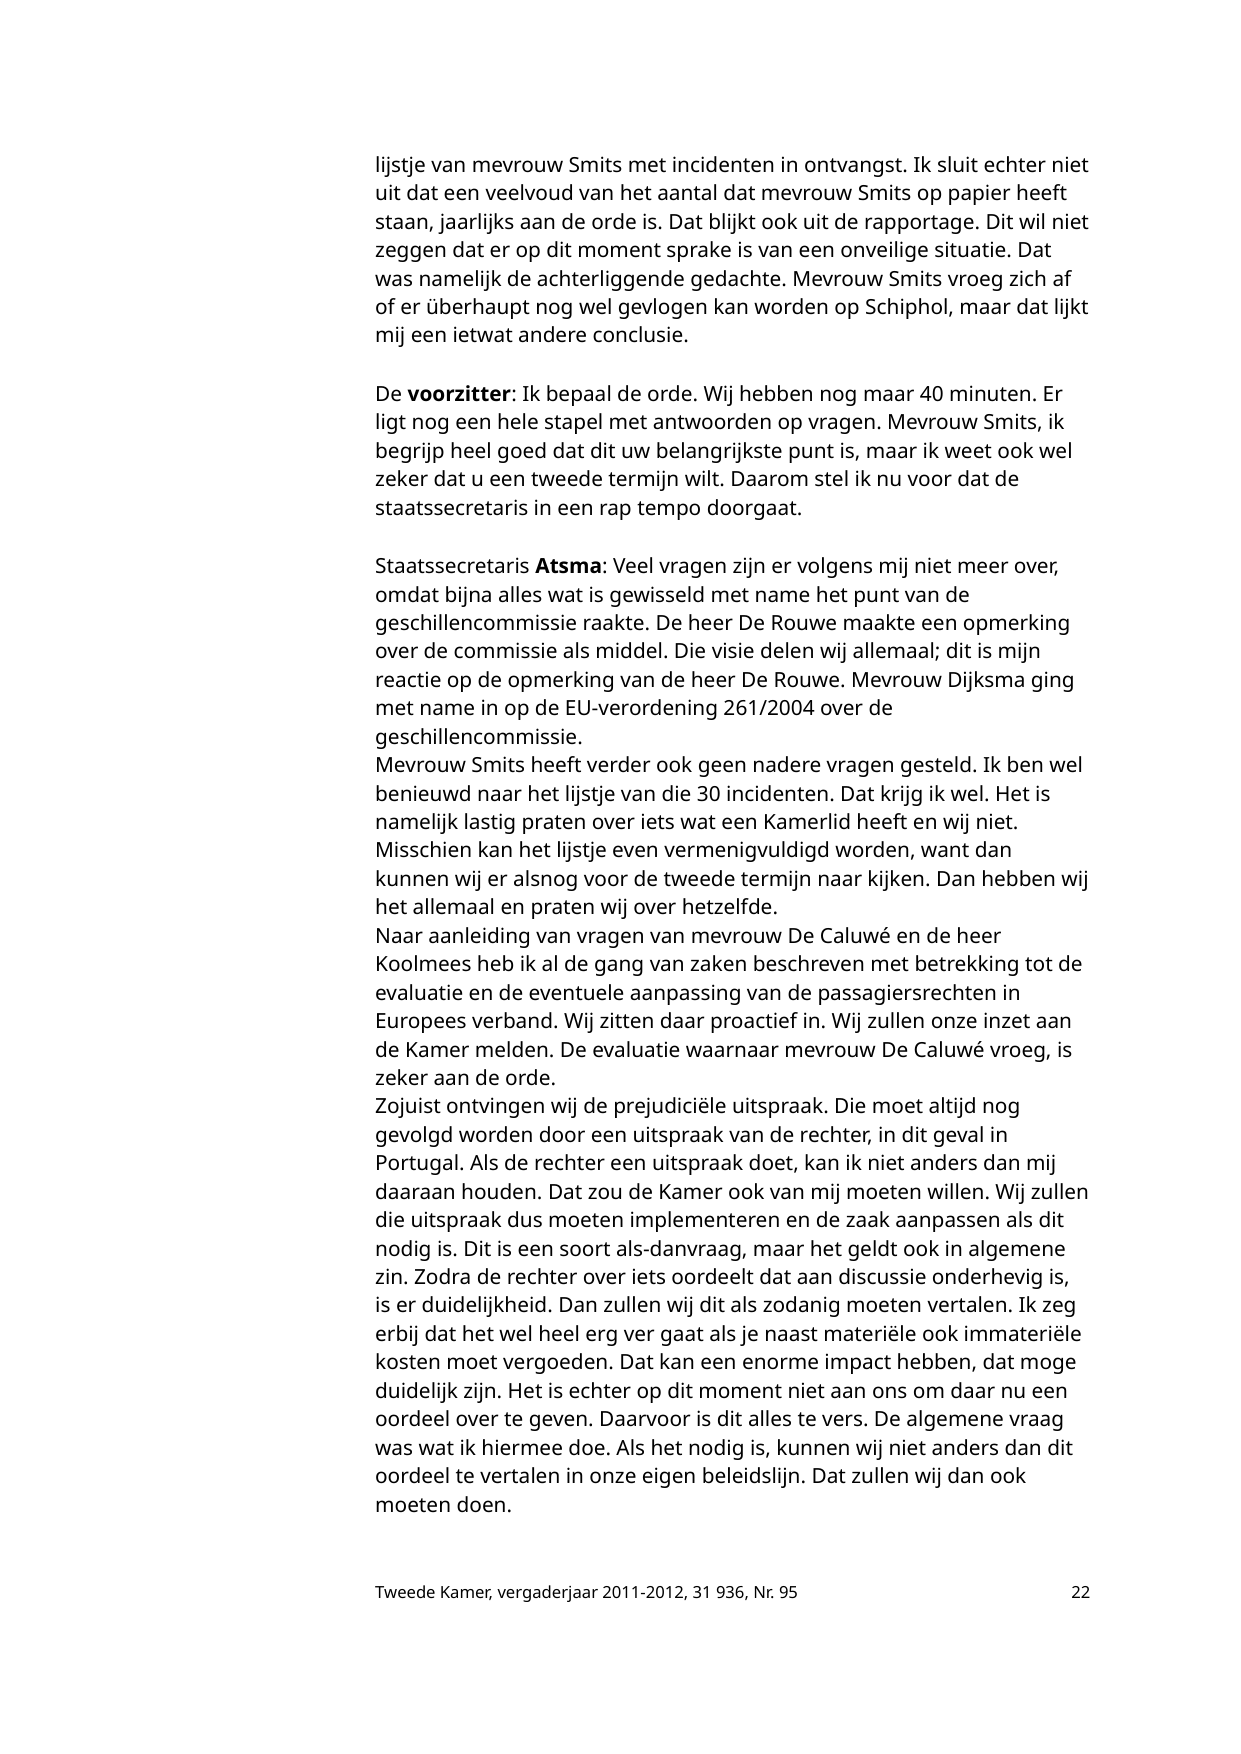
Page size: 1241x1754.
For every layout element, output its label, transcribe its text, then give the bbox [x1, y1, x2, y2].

text De voorzitter: Ik bepaal de orde. Wij hebben nog maar 40 minuten. Er ligt nog een hele stapel met antwoorden op vragen. Mevrouw Smits, ik begrijp heel goed dat dit uw belangrijkste punt is, maar ik weet ook wel zeker dat u een tweede termijn wilt. Daarom stel ik nu voor dat de staatssecretaris in een rap tempo doorgaat. [375, 379, 1090, 521]
text Staatssecretaris Atsma: Veel vragen zijn er volgens mij niet meer over, omdat bijna alles wat is gewisseld met name het punt van de geschillencommissie raakte. De heer De Rouwe maakte een opmerking over de commissie als middel. Die visie delen wij allemaal; dit is mijn reactie op de opmerking van de heer De Rouwe. Mevrouw Dijksma ging met name in op de EU-verordening 261/2004 over de geschillencommissie. [375, 551, 1090, 750]
text lijstje van mevrouw Smits met incidenten in ontvangst. Ik sluit echter niet uit dat een veelvoud van het aantal dat mevrouw Smits op papier heeft staan, jaarlijks aan de orde is. Dat blijkt ook uit de rapportage. Dit wil niet zeggen dat er op dit moment sprake is van een onveilige situatie. Dat was namelijk de achterliggende gedachte. Mevrouw Smits vroeg zich af of er überhaupt nog wel gevlogen kan worden op Schiphol, maar dat lijkt mij een ietwat andere conclusie. [375, 150, 1090, 349]
text Naar aanleiding van vragen van mevrouw De Caluwé en de heer Koolmees heb ik al de gang van zaken beschreven met betrekking tot de evaluatie en de eventuele aanpassing van de passagiersrechten in Europees verband. Wij zitten daar proactief in. Wij zullen onze inzet aan de Kamer melden. De evaluatie waarnaar mevrouw De Caluwé vroeg, is zeker aan de orde. [375, 921, 1090, 1092]
text Zojuist ontvingen wij de prejudiciële uitspraak. Die moet altijd nog gevolgd worden door een uitspraak van de rechter, in dit geval in Portugal. Als de rechter een uitspraak doet, kan ik niet anders dan mij daaraan houden. Dat zou de Kamer ook van mij moeten willen. Wij zullen die uitspraak dus moeten implementeren en de zaak aanpassen als dit nodig is. Dit is een soort als-danvraag, maar het geldt ook in algemene zin. Zodra de rechter over iets oordeelt dat aan discussie onderhevig is, is er duidelijkheid. Dan zullen wij dit als zodanig moeten vertalen. Ik zeg erbij dat het wel heel erg ver gaat als je naast materiële ook immateriële kosten moet vergoeden. Dat kan een enorme impact hebben, dat moge duidelijk zijn. Het is echter op dit moment niet aan ons om daar nu een oordeel over te geven. Daarvoor is dit alles te vers. De algemene vraag was wat ik hiermee doe. Als het nodig is, kunnen wij niet anders dan dit oordeel te vertalen in onze eigen beleidslijn. Dat zullen wij dan ook moeten doen. [375, 1092, 1090, 1518]
text Mevrouw Smits heeft verder ook geen nadere vragen gesteld. Ik ben wel benieuwd naar het lijstje van die 30 incidenten. Dat krijg ik wel. Het is namelijk lastig praten over iets wat een Kamerlid heeft en wij niet. Misschien kan het lijstje even vermenigvuldigd worden, want dan kunnen wij er alsnog voor de tweede termijn naar kijken. Dan hebben wij het allemaal en praten wij over hetzelfde. [375, 750, 1090, 921]
